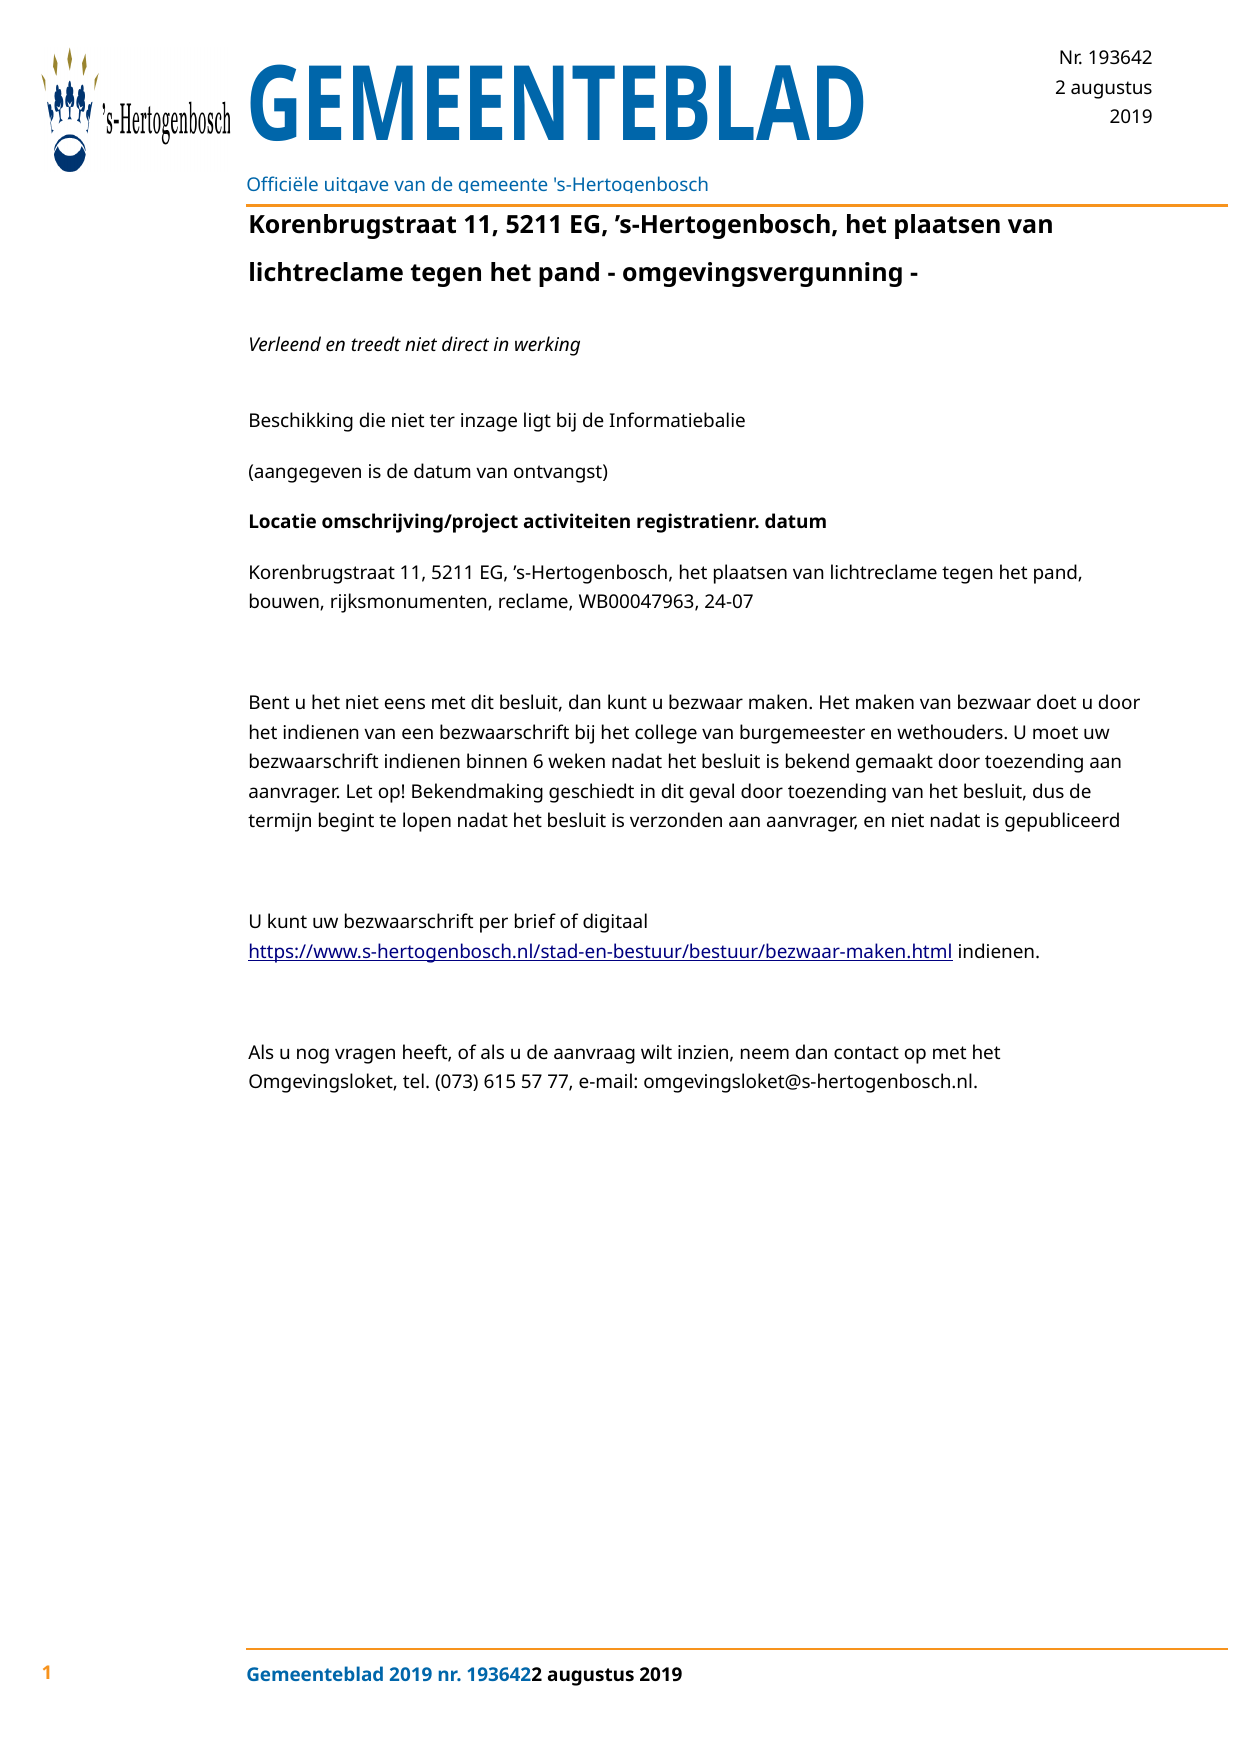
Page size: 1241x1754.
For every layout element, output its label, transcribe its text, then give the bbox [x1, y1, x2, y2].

text Locatie omschrijving/project activiteiten registratienr. datum [248, 508, 1152, 534]
picture [41, 47, 231, 172]
text U kunt uw bezwaarschrift per brief of digitaal https://www.s-hertogenbosch.nl/stad-en-bestuur/bestuur/bezwaar-maken.html indienen. [248, 908, 1152, 964]
text Korenbrugstraat 11, 5211 EG, ’s-Hertogenbosch, het plaatsen van lichtreclame tegen het pand - omgevingsvergunning - [248, 207, 1152, 288]
text Bent u het niet eens met dit besluit, dan kunt u bezwaar maken. Het maken van bezwaar doet u door het indienen van een bezwaarschrift bij het college van burgemeester en wethouders. U moet uw bezwaarschrift indienen binnen 6 weken nadat het besluit is bekend gemaakt door toezending aan aanvrager. Let op! Bekendmaking geschiedt in dit geval door toezending van het besluit, dus de termijn begint te lopen nadat het besluit is verzonden aan aanvrager, en niet nadat is gepubliceerd [248, 689, 1152, 833]
text Als u nog vragen heeft, of als u de aanvraag wilt inzien, neem dan contact op met het Omgevingsloket, tel. (073) 615 57 77, e-mail: omgevingsloket@s-hertogenbosch.nl. [248, 1039, 1152, 1094]
text (aangegeven is de datum van ontvangst) [248, 458, 1152, 484]
text Korenbrugstraat 11, 5211 EG, ’s-Hertogenbosch, het plaatsen van lichtreclame tegen het pand, bouwen, rijksmonumenten, reclame, WB00047963, 24-07 [248, 559, 1152, 614]
text Beschikking die niet ter inzage ligt bij de Informatiebalie [248, 408, 1152, 433]
text Verleend en treedt niet direct in werking [248, 331, 1152, 357]
